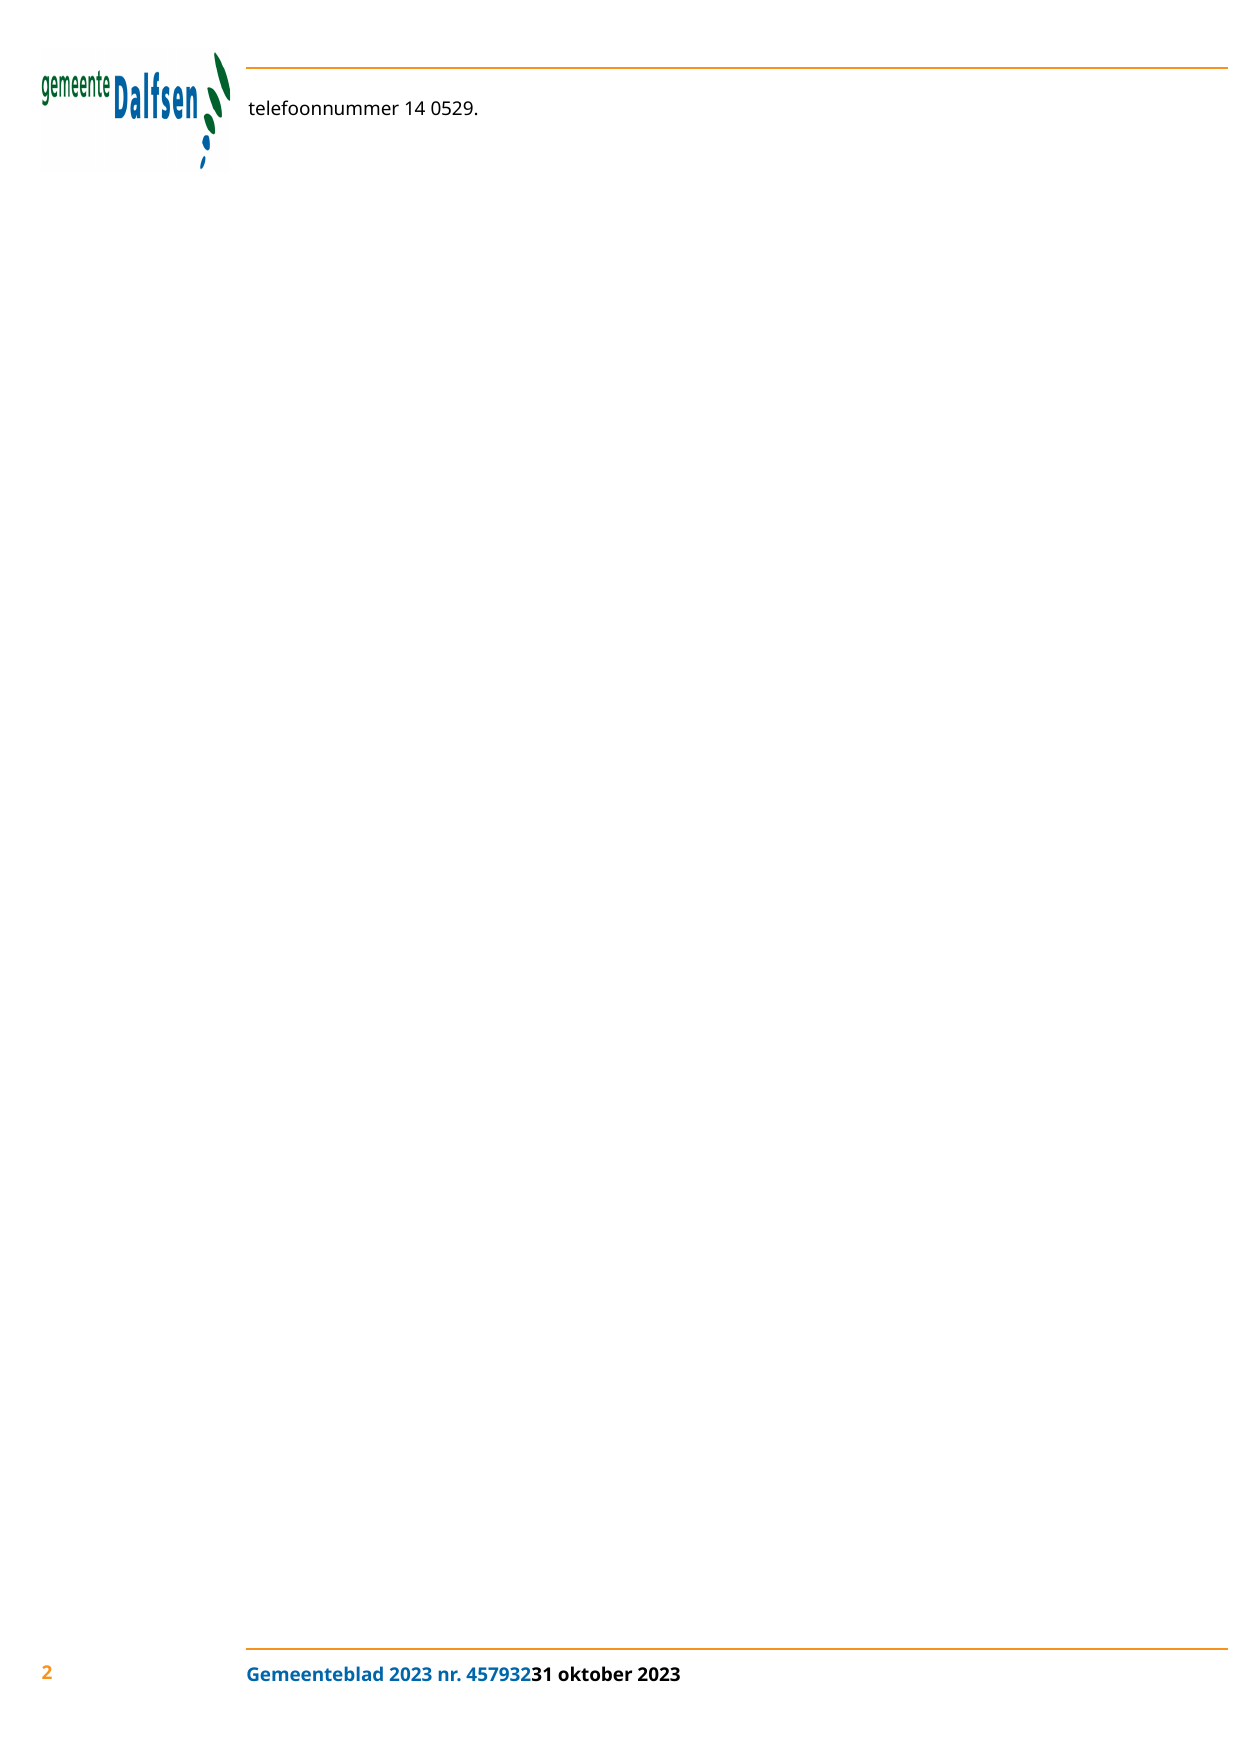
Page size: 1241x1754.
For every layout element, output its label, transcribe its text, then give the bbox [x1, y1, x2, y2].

text telefoonnummer 14 0529. [248, 95, 1152, 121]
picture [41, 47, 231, 172]
